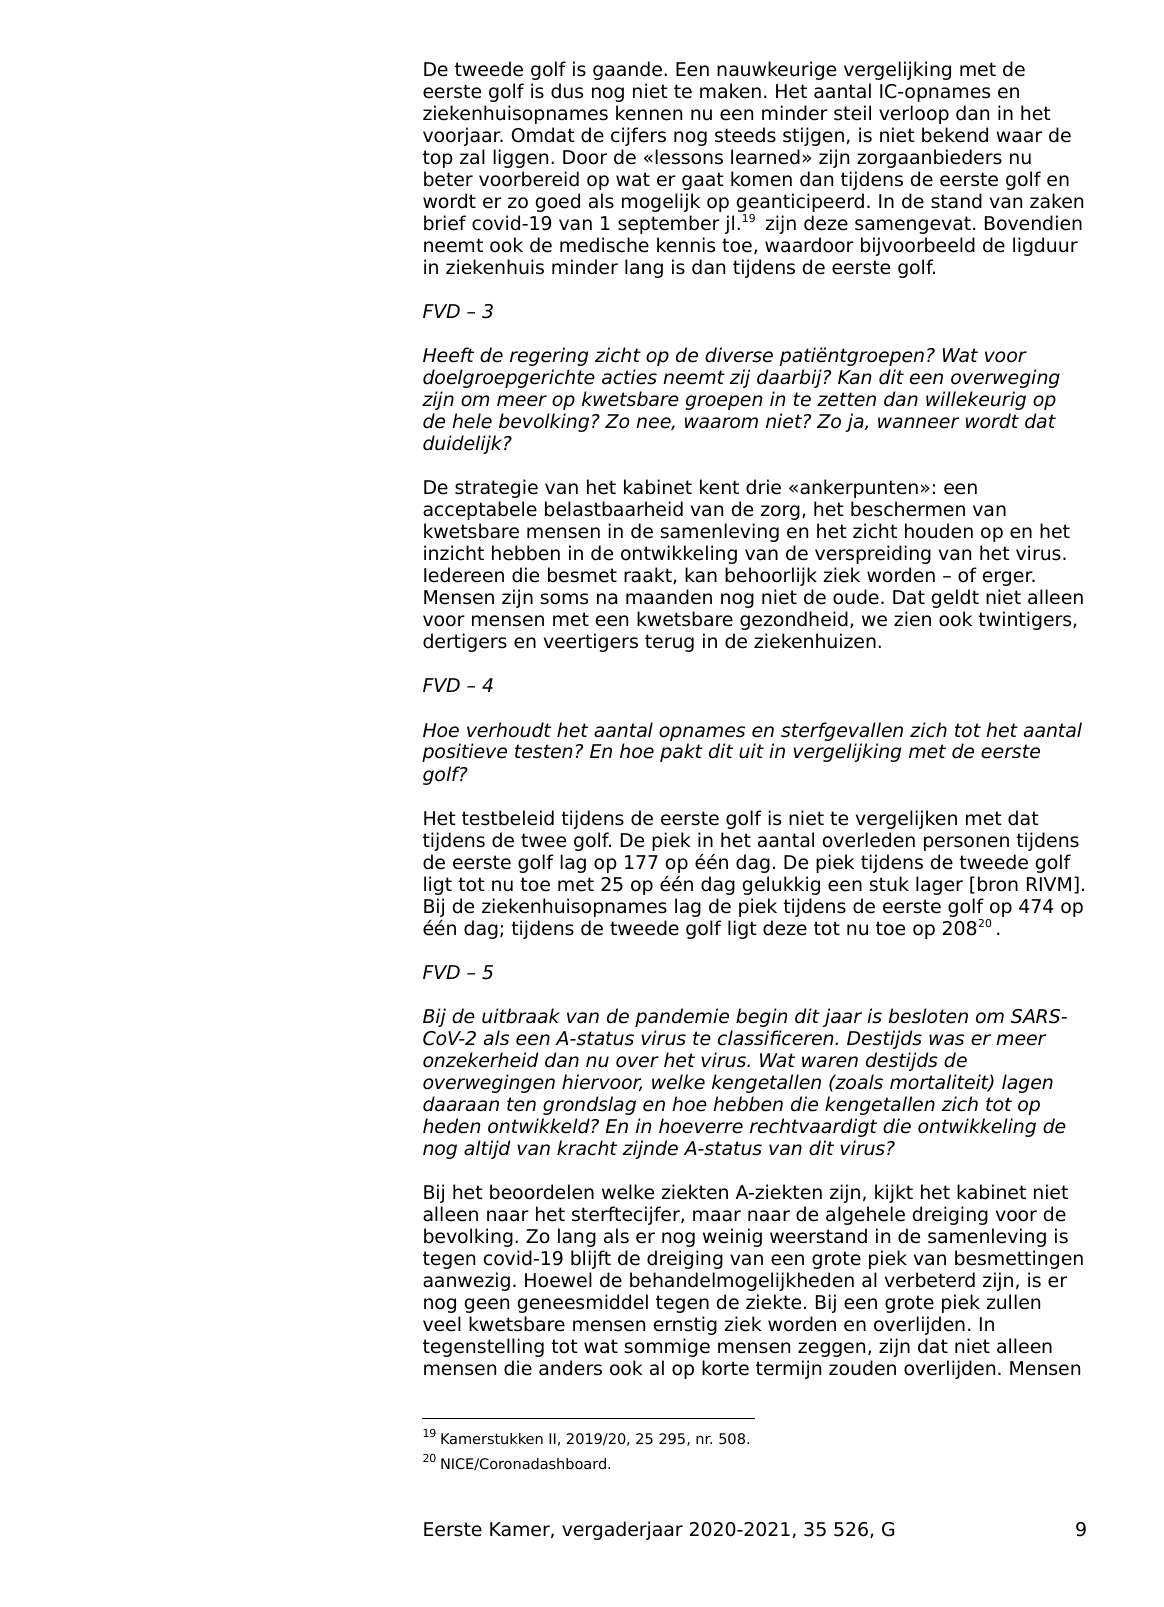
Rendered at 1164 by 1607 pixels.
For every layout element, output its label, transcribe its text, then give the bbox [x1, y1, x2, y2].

text Heeft de regering zicht op de diverse patiëntgroepen? Wat voor doelgroepgerichte acties neemt zij daarbij? Kan dit een overweging zijn om meer op kwetsbare groepen in te zetten dan willekeurig op de hele bevolking? Zo nee, waarom niet? Zo ja, wanneer wordt dat duidelijk? [422, 345, 1087, 455]
text De strategie van het kabinet kent drie «ankerpunten»: een acceptabele belastbaarheid van de zorg, het beschermen van kwetsbare mensen in de samenleving en het zicht houden op en het inzicht hebben in de ontwikkeling van de verspreiding van het virus. Iedereen die besmet raakt, kan behoorlijk ziek worden – of erger. Mensen zijn soms na maanden nog niet de oude. Dat geldt niet alleen voor mensen met een kwetsbare gezondheid, we zien ook twintigers, dertigers en veertigers terug in de ziekenhuizen. [422, 477, 1087, 653]
text Bij de uitbraak van de pandemie begin dit jaar is besloten om SARS-CoV-2 als een A-status virus te classificeren. Destijds was er meer onzekerheid dan nu over het virus. Wat waren destijds de overwegingen hiervoor, welke kengetallen (zoals mortaliteit) lagen daaraan ten grondslag en hoe hebben die kengetallen zich tot op heden ontwikkeld? En in hoeverre rechtvaardigt die ontwikkeling de nog altijd van kracht zijnde A-status van dit virus? [422, 1006, 1087, 1160]
text Hoe verhoudt het aantal opnames en sterfgevallen zich tot het aantal positieve testen? En hoe pakt dit uit in vergelijking met de eerste golf? [422, 719, 1087, 785]
subtitle FVD – 3 [422, 301, 1087, 323]
text Kamerstukken II, 2019/20, 25 295, nr. 508. [422, 1427, 1087, 1449]
text Het testbeleid tijdens de eerste golf is niet te vergelijken met dat tijdens de twee golf. De piek in het aantal overleden personen tijdens de eerste golf lag op 177 op één dag. De piek tijdens de tweede golf ligt tot nu toe met 25 op één dag gelukkig een stuk lager [bron RIVM]. Bij de ziekenhuisopnames lag de piek tijdens de eerste golf op 474 op één dag; tijdens de tweede golf ligt deze tot nu toe op 208. [422, 808, 1087, 939]
subtitle FVD – 5 [422, 962, 1087, 984]
text De tweede golf is gaande. Een nauwkeurige vergelijking met de eerste golf is dus nog niet te maken. Het aantal IC-opnames en ziekenhuisopnames kennen nu een minder steil verloop dan in het voorjaar. Omdat de cijfers nog steeds stijgen, is niet bekend waar de top zal liggen. Door de «lessons learned» zijn zorgaanbieders nu beter voorbereid op wat er gaat komen dan tijdens de eerste golf en wordt er zo goed als mogelijk op geanticipeerd. In de stand van zaken brief covid-19 van 1 september jl. zijn deze samengevat. Bovendien neemt ook de medische kennis toe, waardoor bijvoorbeeld de ligduur in ziekenhuis minder lang is dan tijdens de eerste golf. [422, 59, 1087, 279]
text Bij het beoordelen welke ziekten A-ziekten zijn, kijkt het kabinet niet alleen naar het sterftecijfer, maar naar de algehele dreiging voor de bevolking. Zo lang als er nog weinig weerstand in de samenleving is tegen covid-19 blijft de dreiging van een grote piek van besmettingen aanwezig. Hoewel de behandelmogelijkheden al verbeterd zijn, is er nog geen geneesmiddel tegen de ziekte. Bij een grote piek zullen veel kwetsbare mensen ernstig ziek worden en overlijden. In tegenstelling tot wat sommige mensen zeggen, zijn dat niet alleen mensen die anders ook al op korte termijn zouden overlijden. Mensen [422, 1182, 1087, 1380]
subtitle FVD – 4 [422, 675, 1087, 697]
text NICE/Coronadashboard. [422, 1452, 1087, 1474]
